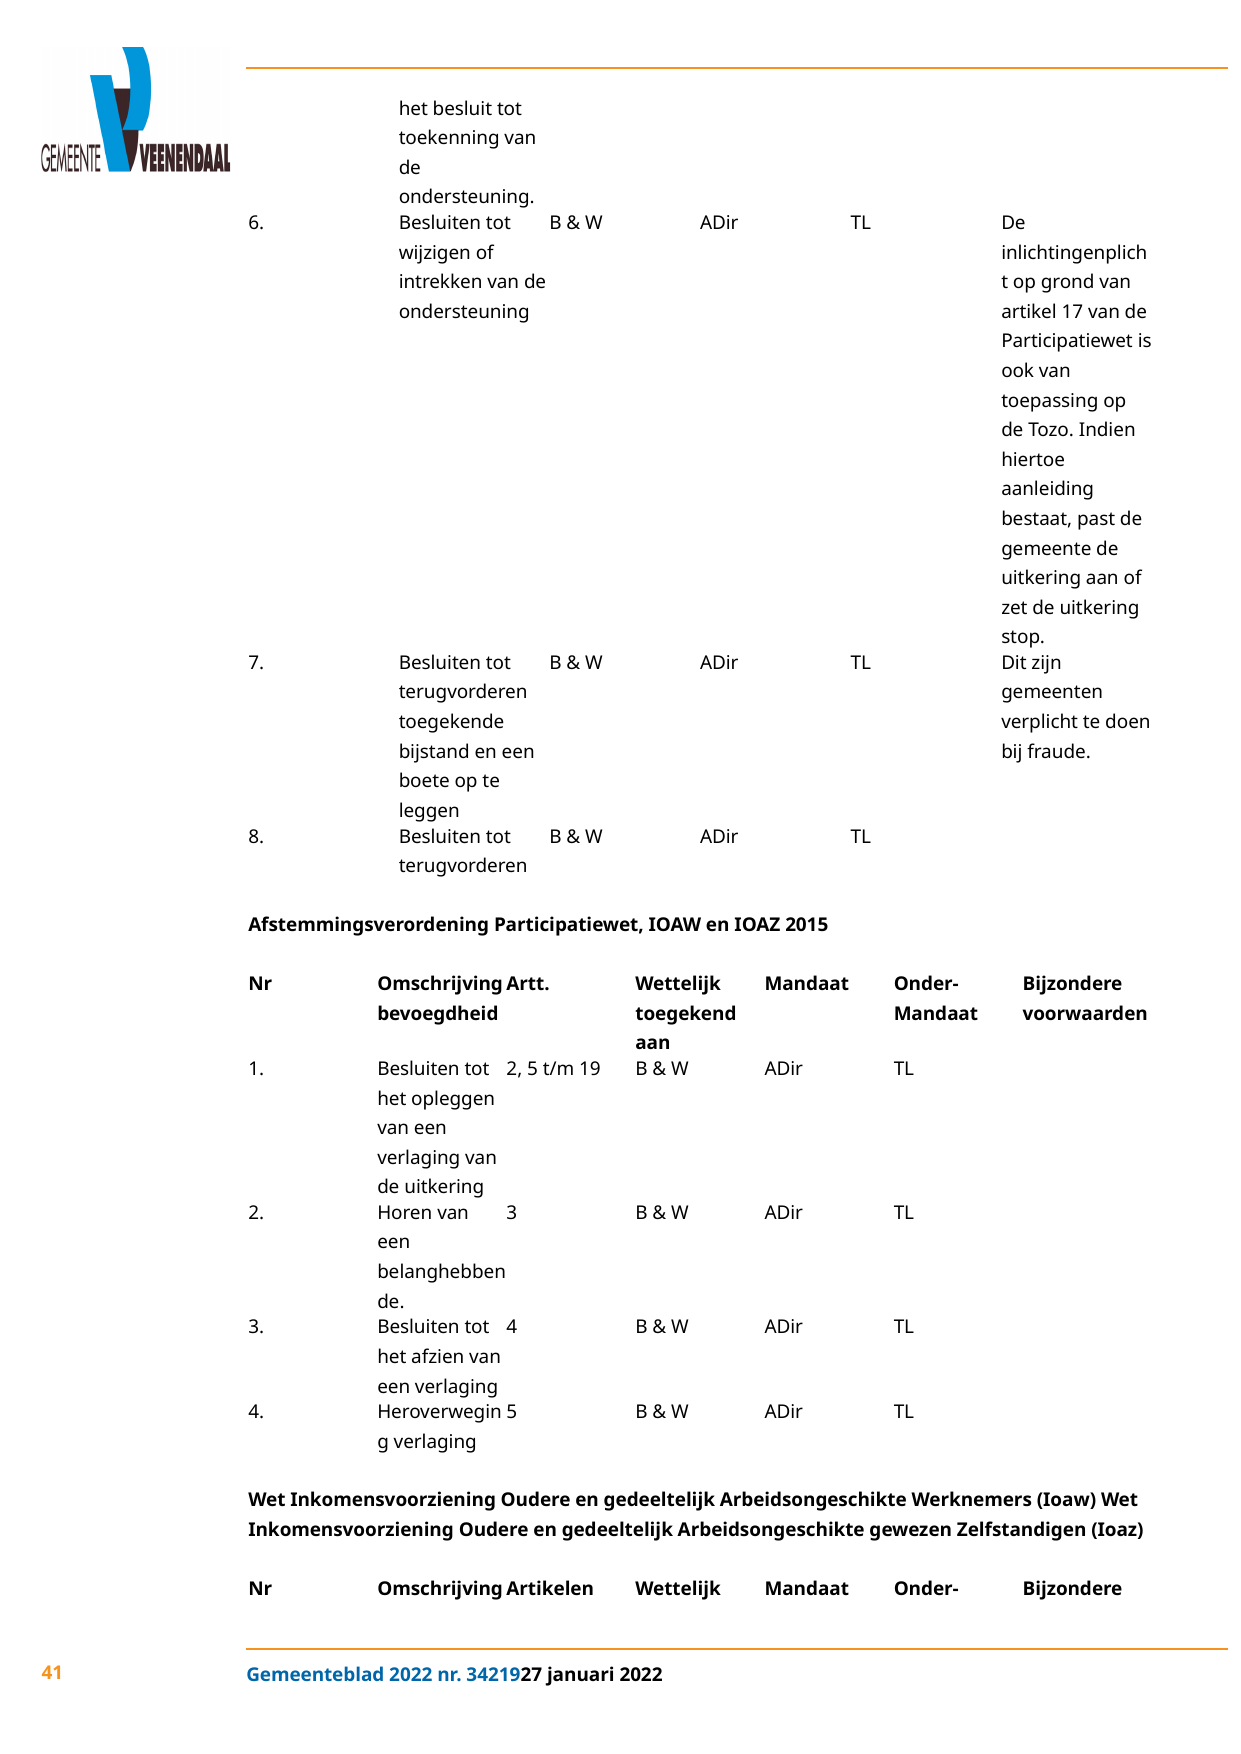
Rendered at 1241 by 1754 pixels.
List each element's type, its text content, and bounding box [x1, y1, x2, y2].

table_header Onder- Mandaat [894, 970, 1022, 1055]
table_cell Dit zijn gemeenten verplicht te doen bij fraude. [1001, 649, 1152, 823]
table_header Wettelijk toegekend aan [635, 970, 764, 1055]
table_cell ADir [764, 1314, 893, 1398]
table_header Bijzondere voorwaarden [1023, 970, 1152, 1055]
table_cell [700, 95, 850, 209]
table_cell [1023, 1399, 1152, 1454]
table_cell [248, 1199, 377, 1314]
table_header Omschrijving bevoegdheid [377, 970, 506, 1055]
table_cell ADir [764, 1199, 893, 1314]
table_cell [1023, 1055, 1152, 1199]
table_header Nr [248, 1576, 377, 1601]
table_cell [1023, 1314, 1152, 1398]
table_cell B & W [635, 1399, 764, 1454]
table_header Onder- [894, 1576, 1022, 1601]
table_cell Horen van een belanghebbende. [377, 1199, 506, 1314]
table_cell [248, 1055, 377, 1199]
picture [41, 47, 130, 172]
table_cell Besluiten tot terugvorderen [399, 823, 549, 878]
table_cell ADir [764, 1055, 893, 1199]
table_header Nr [248, 970, 377, 1055]
table_cell ADir [700, 649, 850, 823]
table_cell TL [850, 209, 1001, 649]
table_cell Besluiten tot wijzigen of intrekken van de ondersteuning [399, 209, 549, 649]
table_cell het besluit tot toekenning van de ondersteuning. [399, 95, 549, 209]
table_cell TL [850, 649, 1001, 823]
picture [123, 47, 231, 172]
table_cell TL [850, 823, 1001, 878]
table_cell B & W [635, 1055, 764, 1199]
table_cell B & W [635, 1199, 764, 1314]
table_cell [850, 95, 1001, 209]
table_cell 2, 5 t/m 19 [506, 1055, 635, 1199]
table_cell ADir [700, 209, 850, 649]
table_cell B & W [549, 649, 700, 823]
table_cell B & W [635, 1314, 764, 1398]
table_header Artikelen [506, 1576, 635, 1601]
table_cell 7. [248, 649, 398, 823]
table_header Artt. [506, 970, 635, 1055]
table_header Mandaat [764, 1576, 893, 1601]
table_cell [549, 95, 700, 209]
table_cell TL [894, 1199, 1022, 1314]
table_cell [248, 95, 398, 209]
table_cell Besluiten tot terugvorderen toegekende bijstand en een boete op te leggen [399, 649, 549, 823]
table_cell [248, 1399, 377, 1454]
table_cell B & W [549, 823, 700, 878]
table_cell TL [894, 1314, 1022, 1398]
table_cell TL [894, 1399, 1022, 1454]
table_cell [1001, 823, 1152, 878]
table_cell 5 [506, 1399, 635, 1454]
table_cell Besluiten tot het afzien van een verlaging [377, 1314, 506, 1398]
table_cell ADir [700, 823, 850, 878]
table_cell Heroverweging verlaging [377, 1399, 506, 1454]
table_header Bijzondere [1023, 1576, 1152, 1601]
table_cell 4 [506, 1314, 635, 1398]
text Afstemmingsverordening Participatiewet, IOAW en IOAZ 2015 [248, 911, 1152, 937]
table_cell Besluiten tot het opleggen van een verlaging van de uitkering [377, 1055, 506, 1199]
table_header Mandaat [764, 970, 893, 1055]
table_cell [1023, 1199, 1152, 1314]
table_cell B & W [549, 209, 700, 649]
text Wet Inkomensvoorziening Oudere en gedeeltelijk Arbeidsongeschikte Werknemers (Ioaw) Wet Inkomensvoorziening Oudere en gedeeltelijk Arbeidsongeschikte gewezen Zelfstandigen (Ioaz) [248, 1487, 1152, 1542]
table_cell [248, 1314, 377, 1398]
table_cell ADir [764, 1399, 893, 1454]
table_cell De inlichtingenplicht op grond van artikel 17 van de Participatiewet is ook van toepassing op de Tozo. Indien hiertoe aanleiding bestaat, past de gemeente de uitkering aan of zet de uitkering stop. [1001, 209, 1152, 649]
table_cell TL [894, 1055, 1022, 1199]
table_header Wettelijk [635, 1576, 764, 1601]
table_header Omschrijving [377, 1576, 506, 1601]
table_cell 8. [248, 823, 398, 878]
table_cell [1001, 95, 1152, 209]
table_cell 3 [506, 1199, 635, 1314]
table_cell 6. [248, 209, 398, 649]
